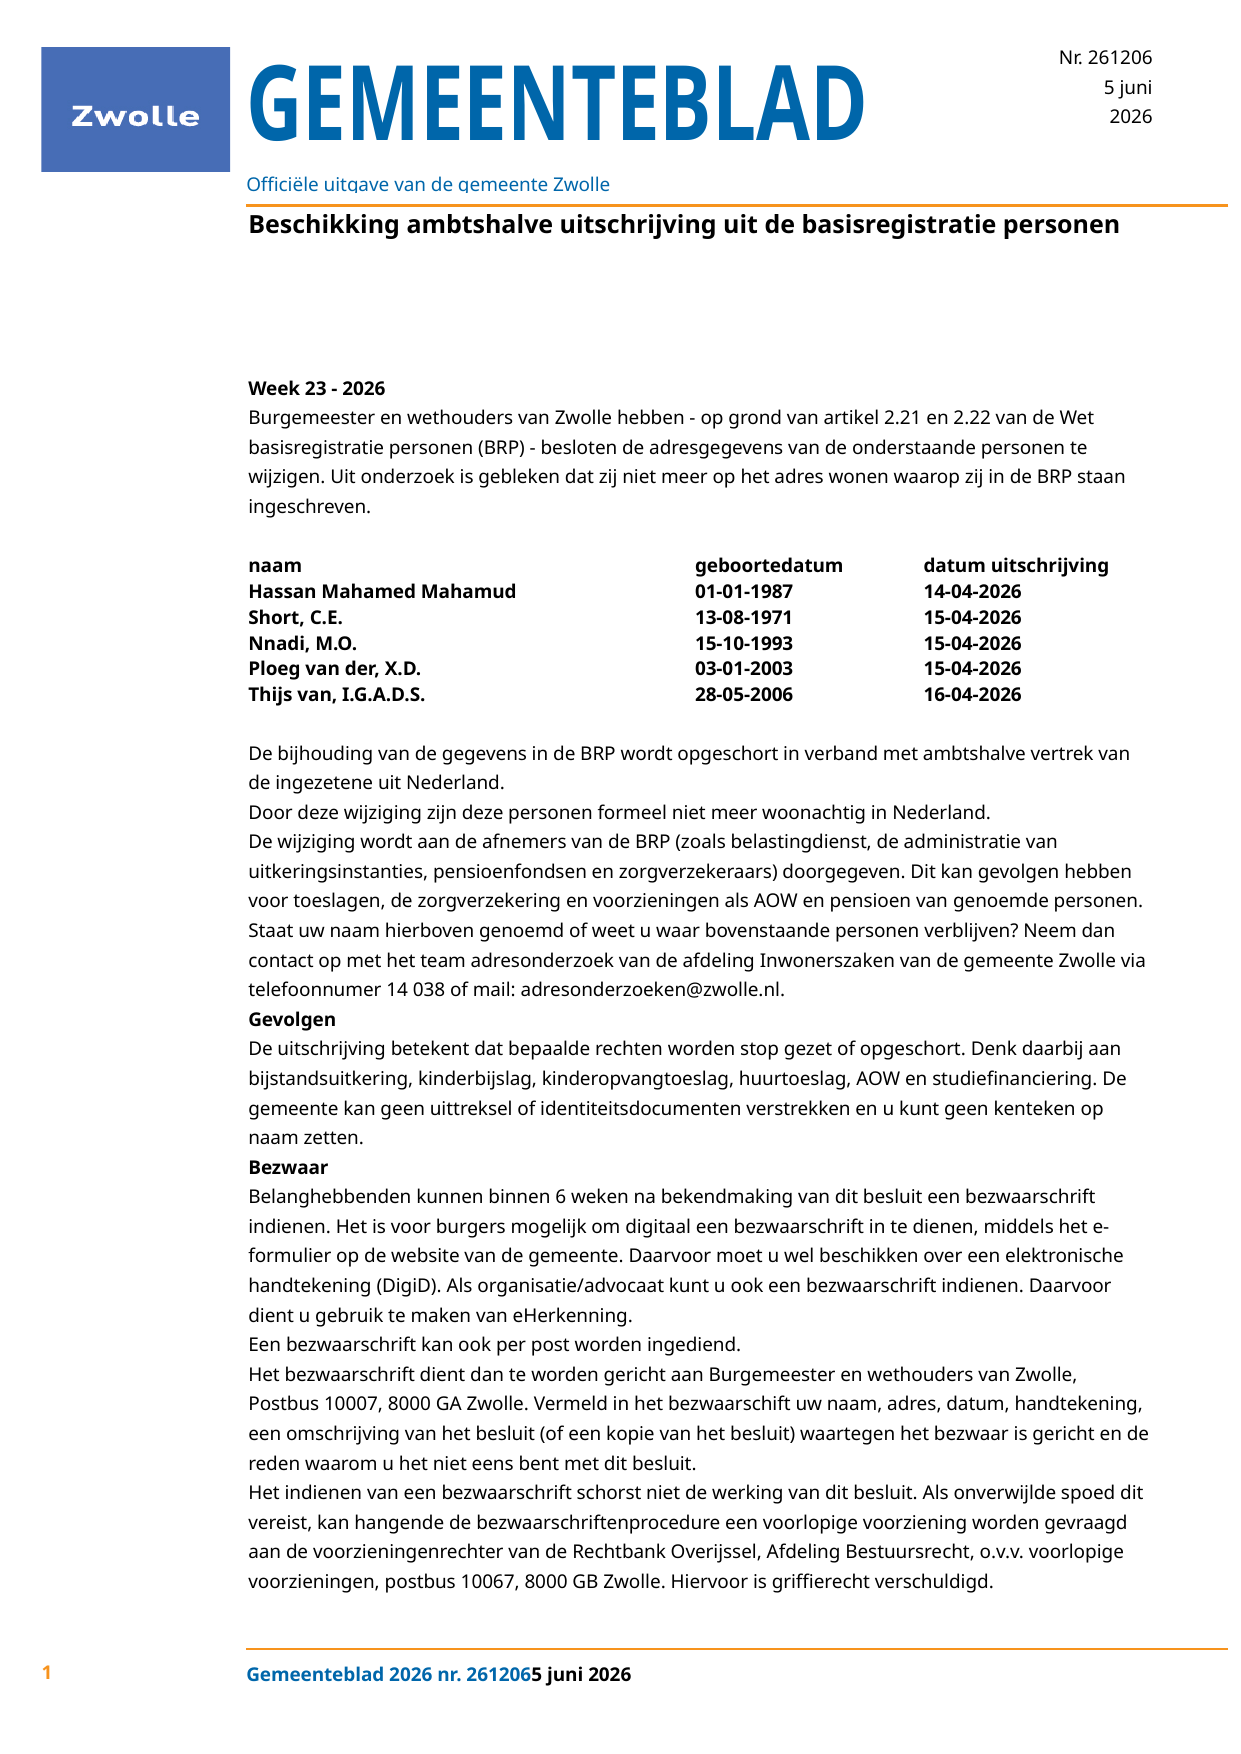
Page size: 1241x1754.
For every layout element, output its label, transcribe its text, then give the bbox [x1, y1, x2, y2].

table_header datum uitschrijving [923, 553, 1152, 578]
text Week 23 - 2026 [248, 375, 1152, 401]
table_cell Thijs van, I.G.A.D.S. [248, 681, 695, 707]
table_cell 14-04-2026 [923, 578, 1152, 604]
table_cell 15-04-2026 [923, 630, 1152, 655]
table_header naam [248, 553, 695, 578]
text Belanghebbenden kunnen binnen 6 weken na bekendmaking van dit besluit een bezwaarschrift indienen. Het is voor burgers mogelijk om digitaal een bezwaarschrift in te dienen, middels het e-formulier op de website van de gemeente. Daarvoor moet u wel beschikken over een elektronische handtekening (DigiD). Als organisatie/advocaat kunt u ook een bezwaarschrift indienen. Daarvoor dient u gebruik te maken van eHerkenning. [248, 1183, 1152, 1327]
table_cell Nnadi, M.O. [248, 630, 695, 655]
text De wijziging wordt aan de afnemers van de BRP (zoals belastingdienst, de administratie van uitkeringsinstanties, pensioenfondsen en zorgverzekeraars) doorgegeven. Dit kan gevolgen hebben voor toeslagen, de zorgverzekering en voorzieningen als AOW en pensioen van genoemde personen. [248, 828, 1152, 913]
text Gevolgen [248, 1006, 1152, 1032]
table_cell 15-04-2026 [923, 655, 1152, 681]
table_cell 28-05-2006 [695, 681, 923, 707]
table_cell 16-04-2026 [923, 681, 1152, 707]
text Door deze wijziging zijn deze personen formeel niet meer woonachtig in Nederland. [248, 799, 1152, 824]
table_cell Ploeg van der, X.D. [248, 655, 695, 681]
table_cell Short, C.E. [248, 604, 695, 630]
text Staat uw naam hierboven genoemd of weet u waar bovenstaande personen verblijven? Neem dan contact op met het team adresonderzoek van de afdeling Inwonerszaken van de gemeente Zwolle via telefoonnumer 14 038 of mail: adresonderzoeken@zwolle.nl. [248, 917, 1152, 1002]
table_cell 01-01-1987 [695, 578, 923, 604]
table_cell 15-10-1993 [695, 630, 923, 655]
text Het indienen van een bezwaarschrift schorst niet de werking van dit besluit. Als onverwijlde spoed dit vereist, kan hangende de bezwaarschriftenprocedure een voorlopige voorziening worden gevraagd aan de voorzieningenrechter van de Rechtbank Overijssel, Afdeling Bestuursrecht, o.v.v. voorlopige voorzieningen, postbus 10067, 8000 GB Zwolle. Hiervoor is griffierecht verschuldigd. [248, 1479, 1152, 1594]
text Een bezwaarschrift kan ook per post worden ingediend. [248, 1331, 1152, 1357]
picture [41, 47, 231, 172]
text Burgemeester en wethouders van Zwolle hebben - op grond van artikel 2.21 en 2.22 van de Wet basisregistratie personen (BRP) - besloten de adresgegevens van de onderstaande personen te wijzigen. Uit onderzoek is gebleken dat zij niet meer op het adres wonen waarop zij in de BRP staan ingeschreven. [248, 404, 1152, 519]
text Beschikking ambtshalve uitschrijving uit de basisregistratie personen [248, 207, 1152, 241]
table_header geboortedatum [695, 553, 923, 578]
text De uitschrijving betekent dat bepaalde rechten worden stop gezet of opgeschort. Denk daarbij aan bijstandsuitkering, kinderbijslag, kinderopvangtoeslag, huurtoeslag, AOW en studiefinanciering. De gemeente kan geen uittreksel of identiteitsdocumenten verstrekken en u kunt geen kenteken op naam zetten. [248, 1036, 1152, 1150]
text Bezwaar [248, 1154, 1152, 1179]
text Het bezwaarschrift dient dan te worden gericht aan Burgemeester en wethouders van Zwolle, Postbus 10007, 8000 GA Zwolle. Vermeld in het bezwaarschift uw naam, adres, datum, handtekening, een omschrijving van het besluit (of een kopie van het besluit) waartegen het bezwaar is gericht en de reden waarom u het niet eens bent met dit besluit. [248, 1361, 1152, 1475]
table_cell 03-01-2003 [695, 655, 923, 681]
table_cell 15-04-2026 [923, 604, 1152, 630]
table_cell 13-08-1971 [695, 604, 923, 630]
text De bijhouding van de gegevens in de BRP wordt opgeschort in verband met ambtshalve vertrek van de ingezetene uit Nederland. [248, 740, 1152, 795]
table_cell Hassan Mahamed Mahamud [248, 578, 695, 604]
